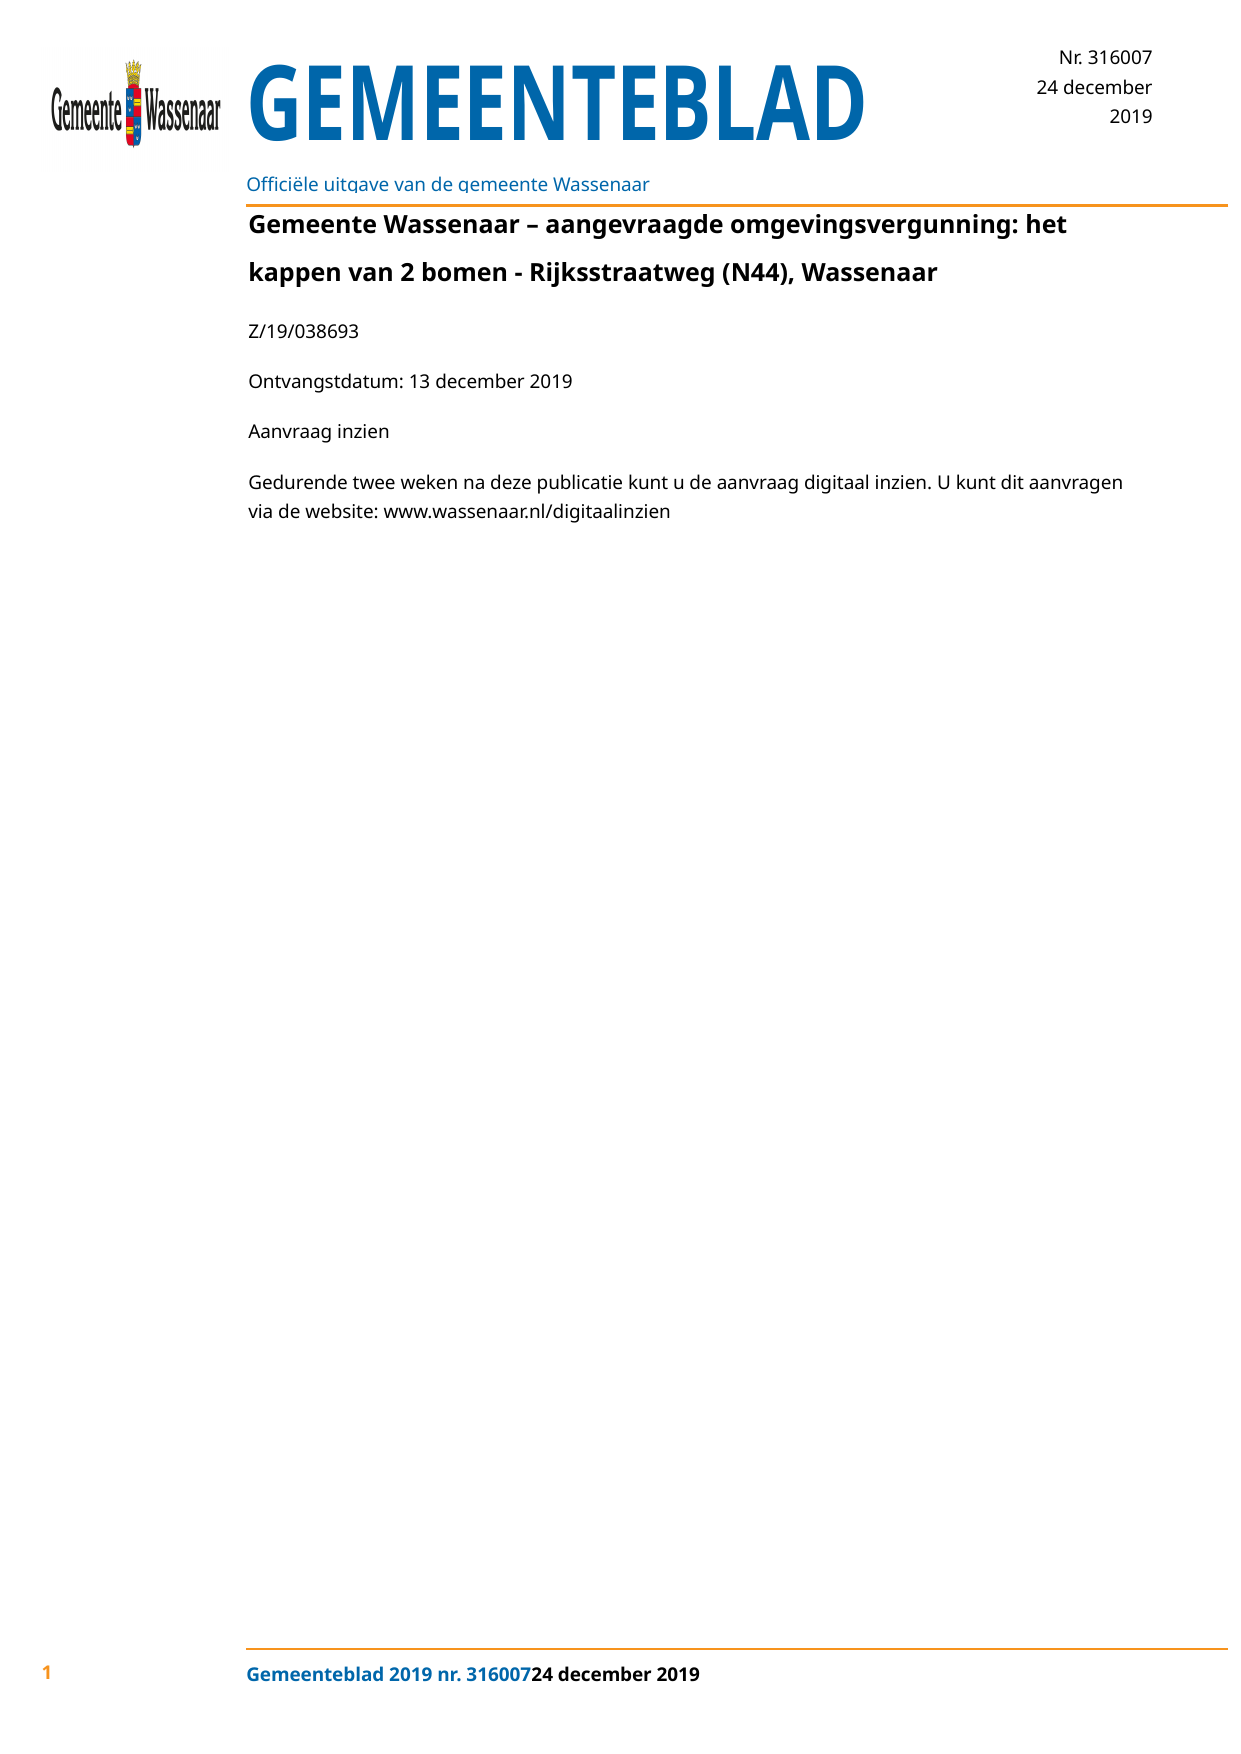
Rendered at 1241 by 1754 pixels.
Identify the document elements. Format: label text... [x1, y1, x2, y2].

text Z/19/038693 [248, 318, 1152, 344]
text Gemeente Wassenaar – aangevraagde omgevingsvergunning: het kappen van 2 bomen - Rijksstraatweg (N44), Wassenaar [248, 207, 1152, 288]
text Aanvraag inzien [248, 419, 1152, 444]
picture [41, 47, 231, 172]
text Gedurende twee weken na deze publicatie kunt u de aanvraag digitaal inzien. U kunt dit aanvragen via de website: www.wassenaar.nl/digitaalinzien [248, 469, 1152, 524]
text Ontvangstdatum: 13 december 2019 [248, 368, 1152, 394]
